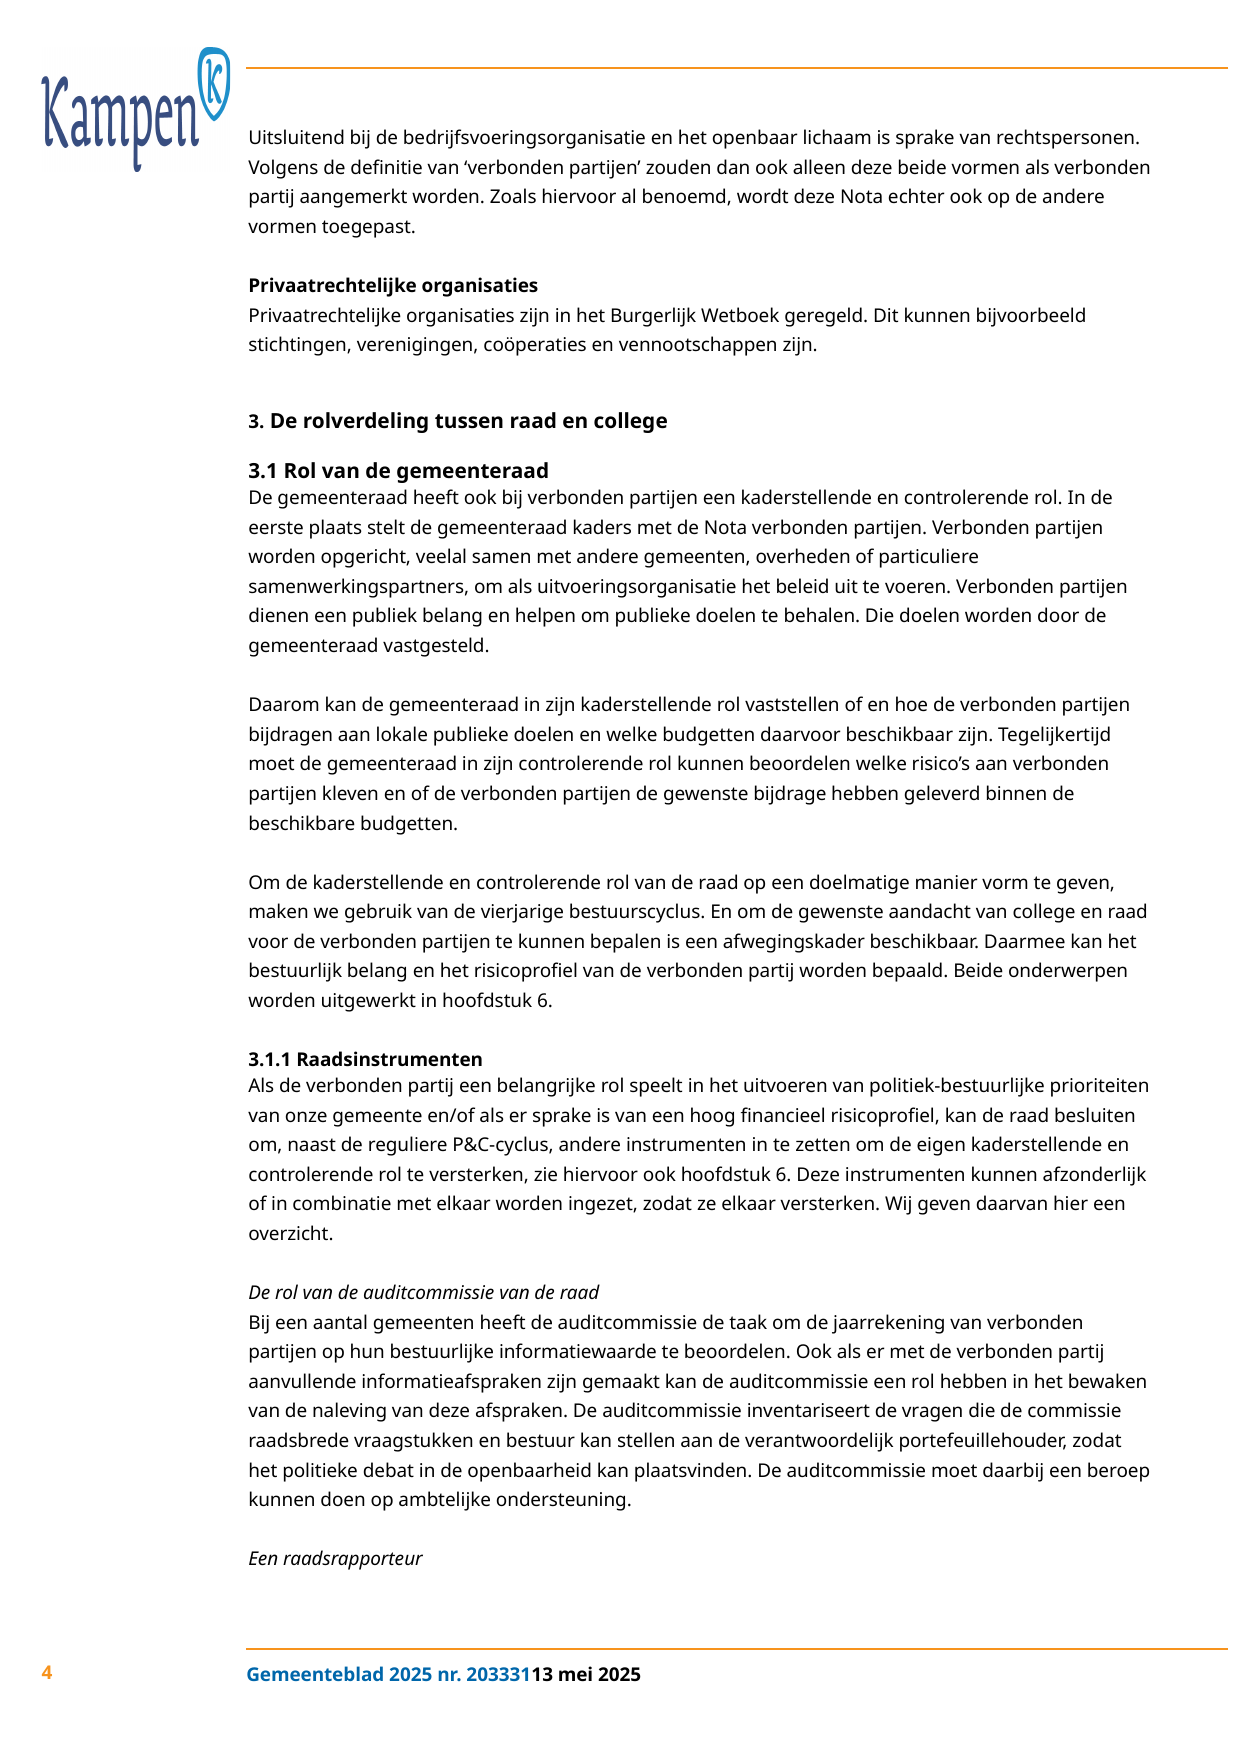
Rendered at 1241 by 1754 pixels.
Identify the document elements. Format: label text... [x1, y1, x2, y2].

picture [41, 47, 231, 172]
text Privaatrechtelijke organisaties zijn in het Burgerlijk Wetboek geregeld. Dit kunnen bijvoorbeeld stichtingen, verenigingen, coöperaties en vennootschappen zijn. [248, 302, 1152, 357]
text Privaatrechtelijke organisaties [248, 272, 1152, 298]
text De gemeenteraad heeft ook bij verbonden partijen een kaderstellende en controlerende rol. In de eerste plaats stelt de gemeenteraad kaders met de Nota verbonden partijen. Verbonden partijen worden opgericht, veelal samen met andere gemeenten, overheden of particuliere samenwerkingspartners, om als uitvoeringsorganisatie het beleid uit te voeren. Verbonden partijen dienen een publiek belang en helpen om publieke doelen te behalen. Die doelen worden door de gemeenteraad vastgesteld. [248, 484, 1152, 658]
text Een raadsrapporteur [248, 1546, 1152, 1571]
text 3. De rolverdeling tussen raad en college [248, 407, 1152, 435]
text Bij een aantal gemeenten heeft de auditcommissie de taak om de jaarrekening van verbonden partijen op hun bestuurlijke informatiewaarde te beoordelen. Ook als er met de verbonden partij aanvullende informatieafspraken zijn gemaakt kan de auditcommissie een rol hebben in het bewaken van de naleving van deze afspraken. De auditcommissie inventariseert de vragen die de commissie raadsbrede vraagstukken en bestuur kan stellen aan de verantwoordelijk portefeuillehouder, zodat het politieke debat in de openbaarheid kan plaatsvinden. De auditcommissie moet daarbij een beroep kunnen doen op ambtelijke ondersteuning. [248, 1309, 1152, 1512]
text Uitsluitend bij de bedrijfsvoeringsorganisatie en het openbaar lichaam is sprake van rechtspersonen. Volgens de definitie van ‘verbonden partijen’ zouden dan ook alleen deze beide vormen als verbonden partij aangemerkt worden. Zoals hiervoor al benoemd, wordt deze Nota echter ook op de andere vormen toegepast. [248, 124, 1152, 239]
text De rol van de auditcommissie van de raad [248, 1279, 1152, 1305]
text 3.1.1 Raadsinstrumenten [248, 1046, 1152, 1072]
text Als de verbonden partij een belangrijke rol speelt in het uitvoeren van politiek-bestuurlijke prioriteiten van onze gemeente en/of als er sprake is van een hoog financieel risicoprofiel, kan de raad besluiten om, naast de reguliere P&C-cyclus, andere instrumenten in te zetten om de eigen kaderstellende en controlerende rol te versterken, zie hiervoor ook hoofdstuk 6. Deze instrumenten kunnen afzonderlijk of in combinatie met elkaar worden ingezet, zodat ze elkaar versterken. Wij geven daarvan hier een overzicht. [248, 1072, 1152, 1246]
text 3.1 Rol van de gemeenteraad [248, 456, 1152, 484]
text Om de kaderstellende en controlerende rol van de raad op een doelmatige manier vorm te geven, maken we gebruik van de vierjarige bestuurscyclus. En om de gewenste aandacht van college en raad voor de verbonden partijen te kunnen bepalen is een afwegingskader beschikbaar. Daarmee kan het bestuurlijk belang en het risicoprofiel van de verbonden partij worden bepaald. Beide onderwerpen worden uitgewerkt in hoofdstuk 6. [248, 869, 1152, 1013]
text Daarom kan de gemeenteraad in zijn kaderstellende rol vaststellen of en hoe de verbonden partijen bijdragen aan lokale publieke doelen en welke budgetten daarvoor beschikbaar zijn. Tegelijkertijd moet de gemeenteraad in zijn controlerende rol kunnen beoordelen welke risico’s aan verbonden partijen kleven en of de verbonden partijen de gewenste bijdrage hebben geleverd binnen de beschikbare budgetten. [248, 691, 1152, 836]
